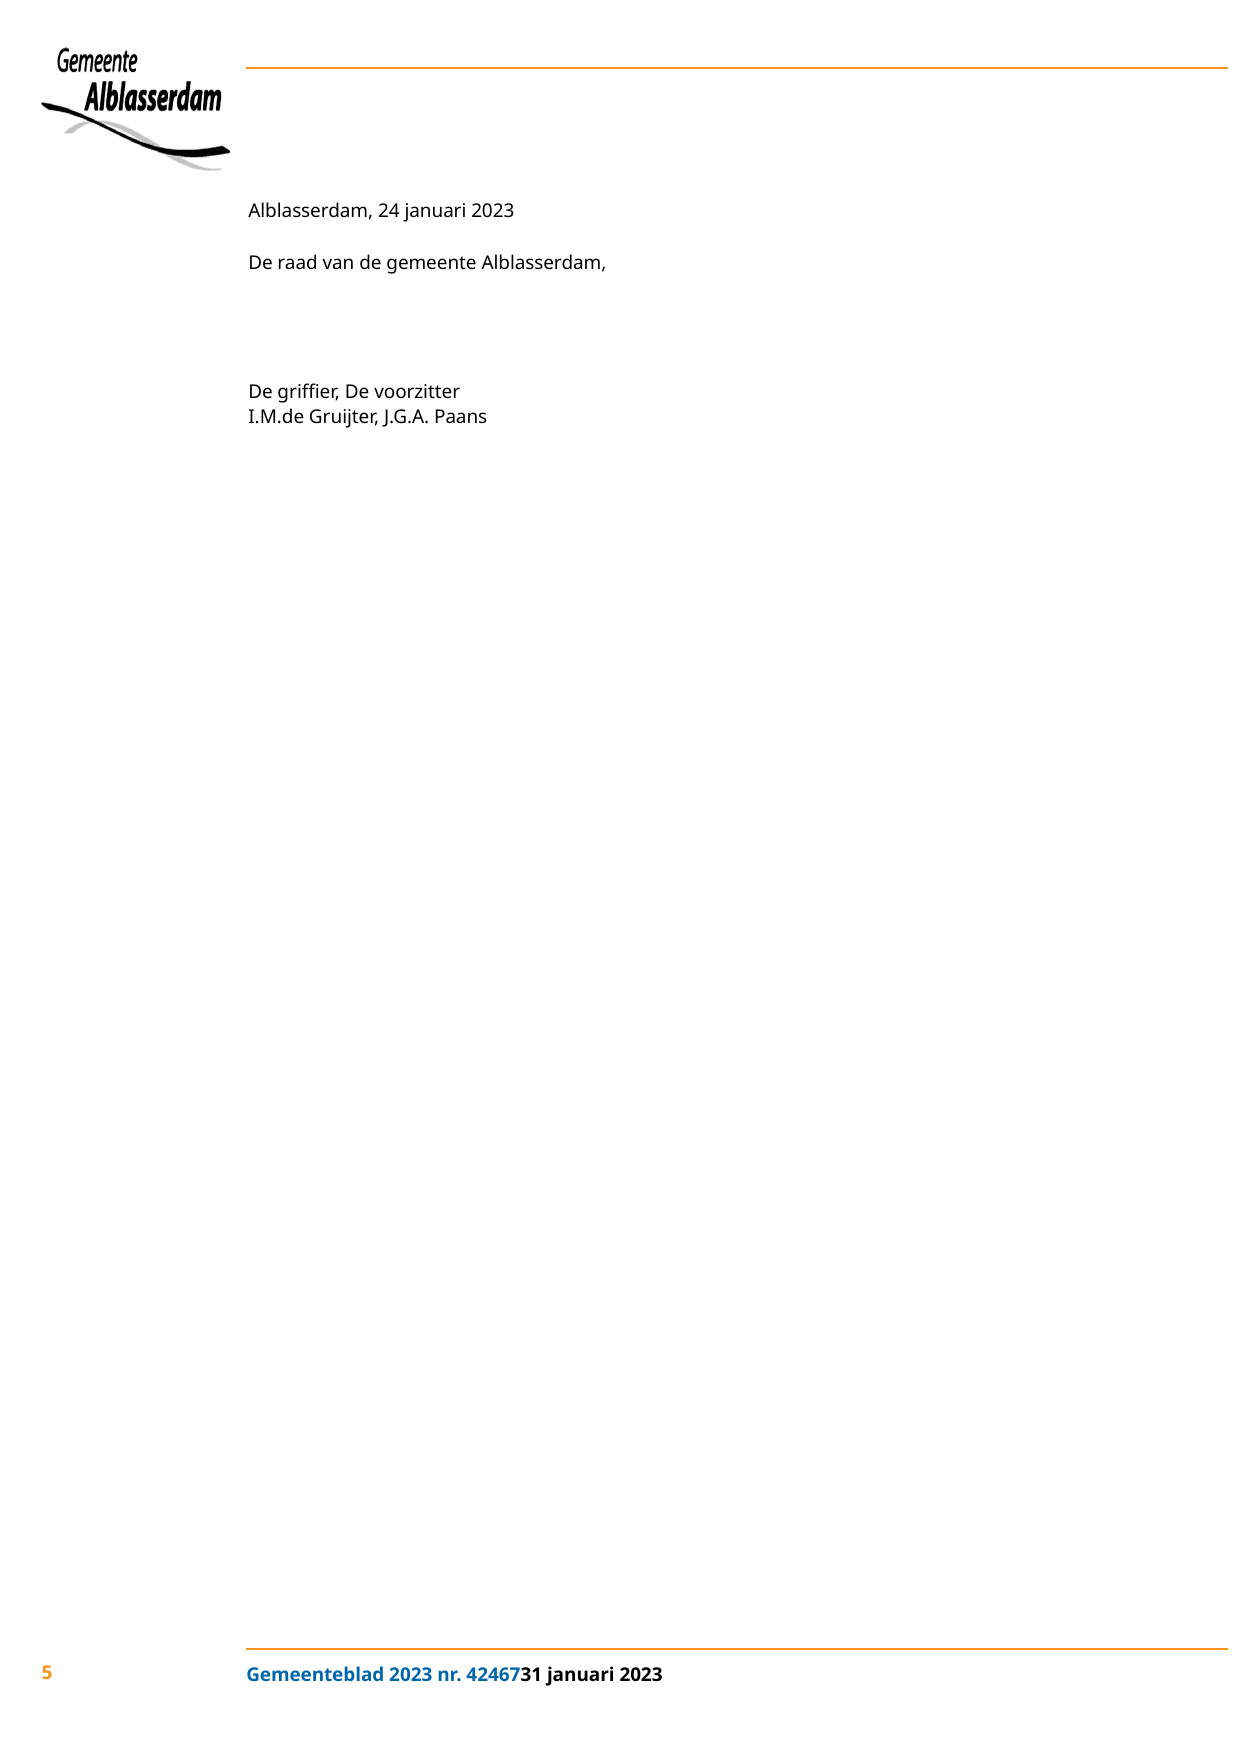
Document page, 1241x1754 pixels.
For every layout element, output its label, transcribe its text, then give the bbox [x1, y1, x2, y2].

picture [41, 47, 231, 172]
text Alblasserdam, 24 januari 2023 [248, 198, 1152, 223]
text I.M.de Gruijter, J.G.A. Paans [248, 403, 1152, 429]
text De raad van de gemeente Alblasserdam, [248, 249, 1152, 275]
text De griffier, De voorzitter [248, 378, 1152, 403]
